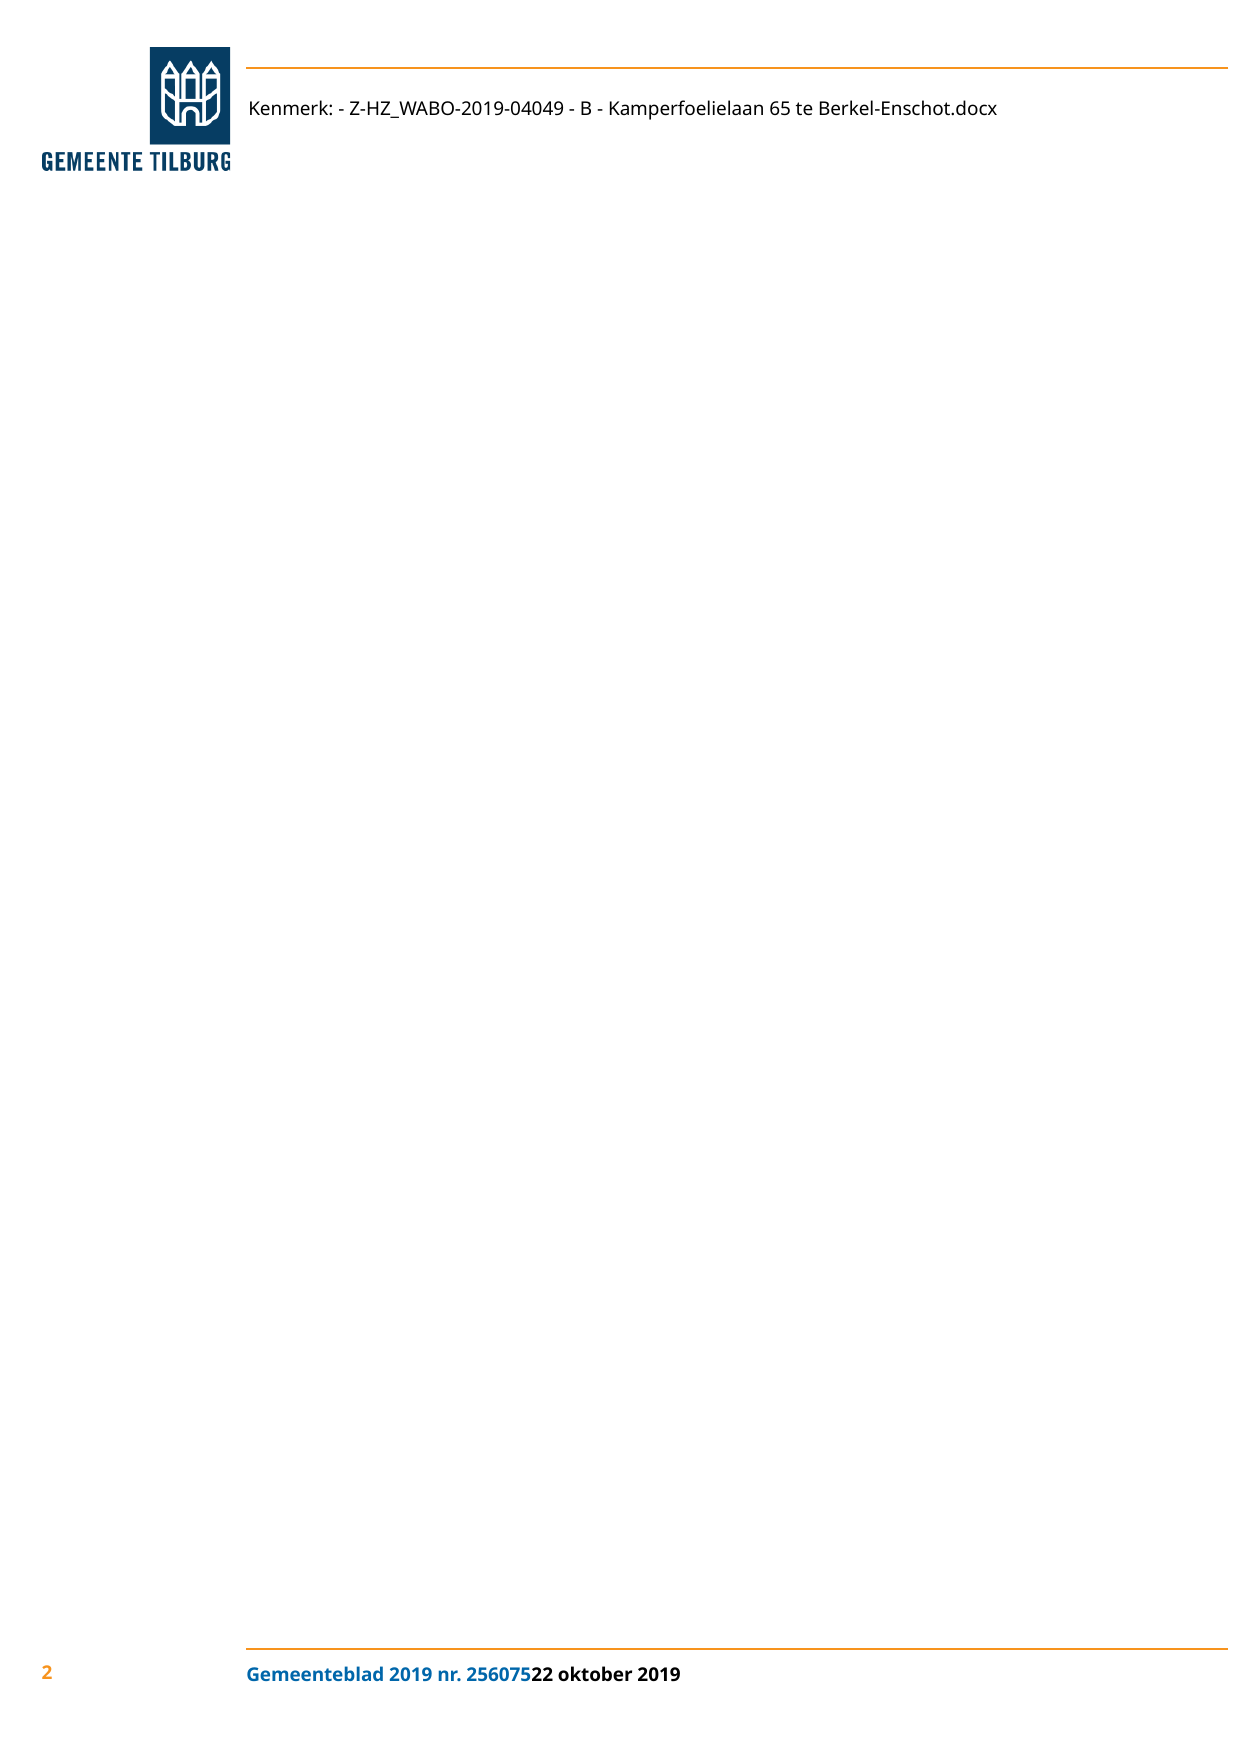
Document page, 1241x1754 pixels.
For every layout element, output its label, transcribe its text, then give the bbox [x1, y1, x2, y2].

picture [41, 47, 231, 172]
text Kenmerk: - Z-HZ_WABO-2019-04049 - B - Kamperfoelielaan 65 te Berkel-Enschot.docx [248, 95, 1152, 121]
